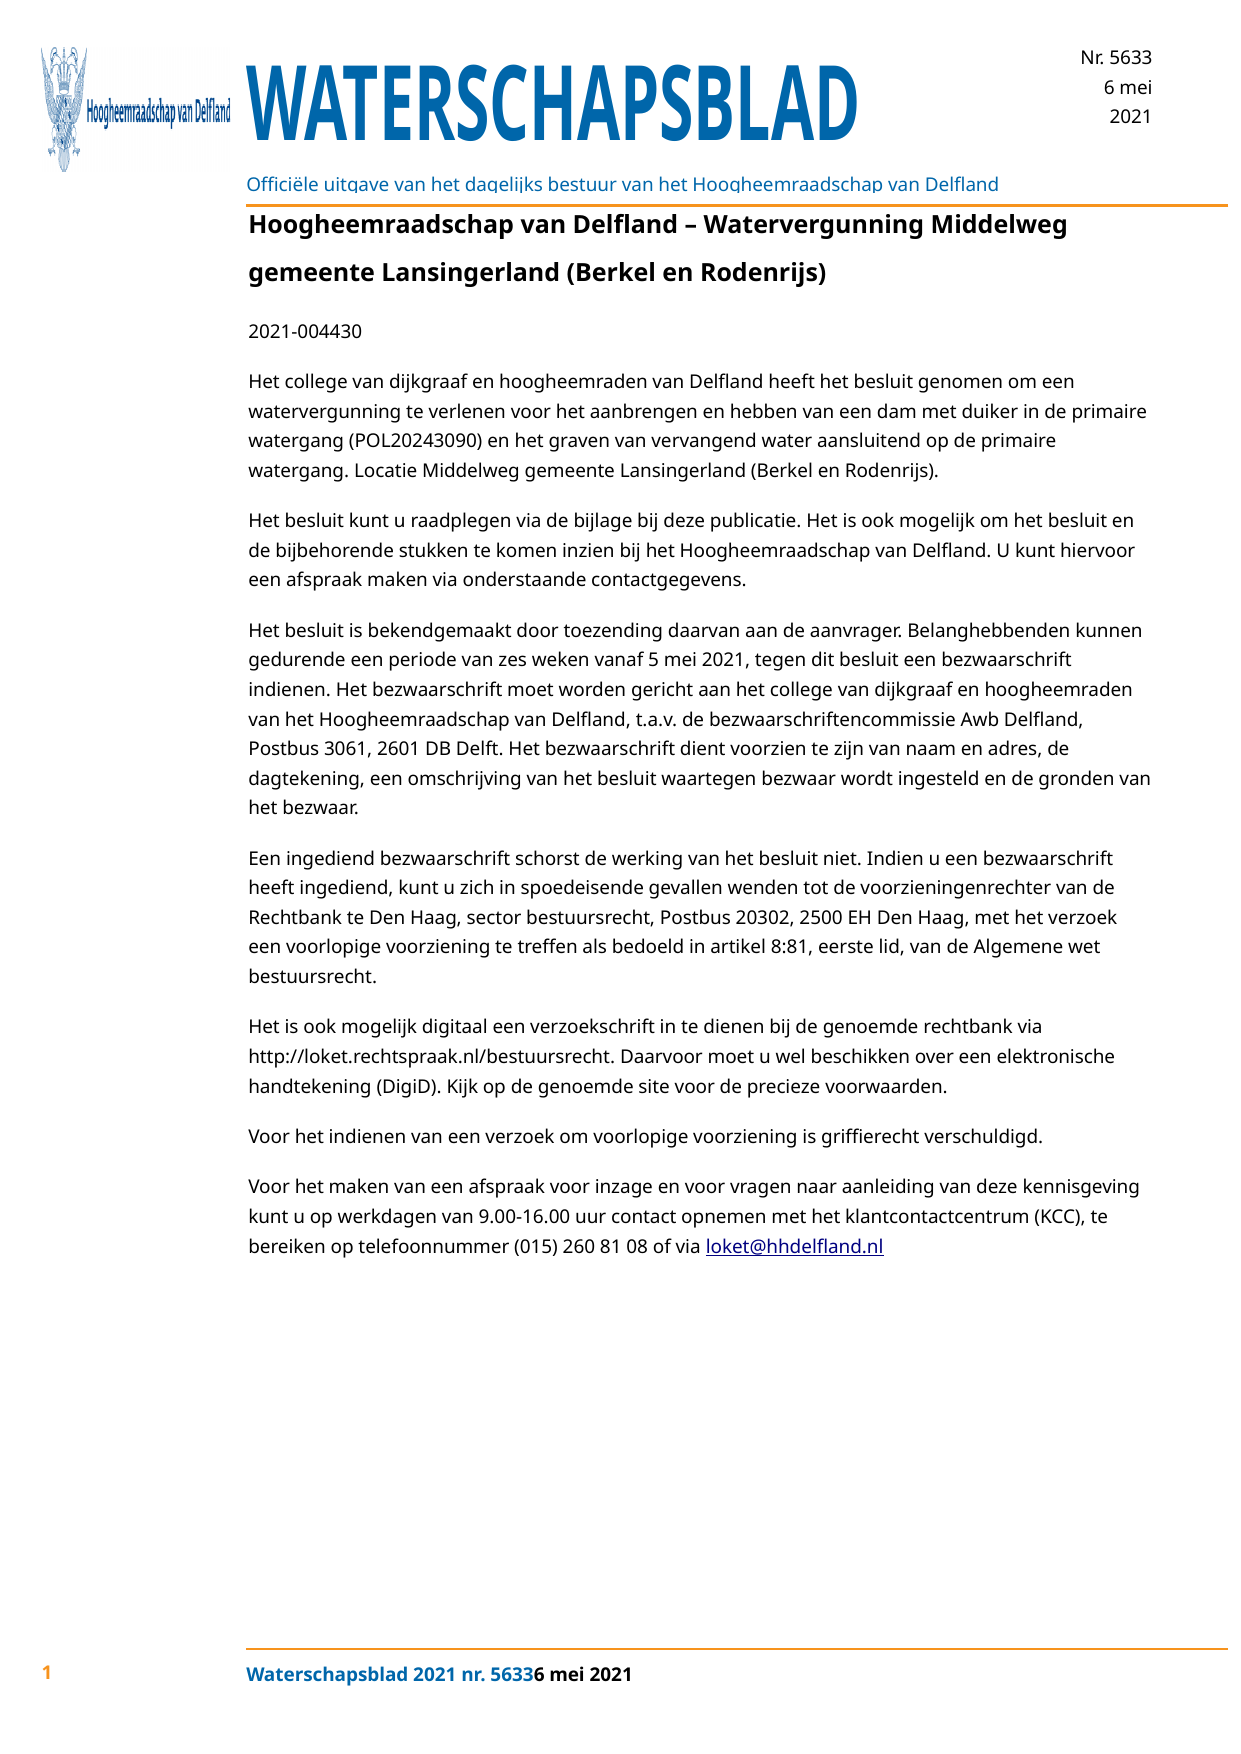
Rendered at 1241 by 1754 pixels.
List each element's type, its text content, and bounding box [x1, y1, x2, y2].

text Het besluit kunt u raadplegen via de bijlage bij deze publicatie. Het is ook mogelijk om het besluit en de bijbehorende stukken te komen inzien bij het Hoogheemraadschap van Delfland. U kunt hiervoor een afspraak maken via onderstaande contactgegevens. [248, 507, 1152, 592]
text Voor het maken van een afspraak voor inzage en voor vragen naar aanleiding van deze kennisgeving kunt u op werkdagen van 9.00-16.00 uur contact opnemen met het klantcontactcentrum (KCC), te bereiken op telefoonnummer (015) 260 81 08 of via loket@hhdelfland.nl [248, 1174, 1152, 1259]
text Het is ook mogelijk digitaal een verzoekschrift in te dienen bij de genoemde rechtbank via http://loket.rechtspraak.nl/bestuursrecht. Daarvoor moet u wel beschikken over een elektronische handtekening (DigiD). Kijk op de genoemde site voor de precieze voorwaarden. [248, 1014, 1152, 1099]
text Voor het indienen van een verzoek om voorlopige voorziening is griffierecht verschuldigd. [248, 1123, 1152, 1149]
text Hoogheemraadschap van Delfland – Watervergunning Middelweg gemeente Lansingerland (Berkel en Rodenrijs) [248, 207, 1152, 288]
text Het besluit is bekendgemaakt door toezending daarvan aan de aanvrager. Belanghebbenden kunnen gedurende een periode van zes weken vanaf 5 mei 2021, tegen dit besluit een bezwaarschrift indienen. Het bezwaarschrift moet worden gericht aan het college van dijkgraaf en hoogheemraden van het Hoogheemraadschap van Delfland, t.a.v. de bezwaarschriftencommissie Awb Delfland, Postbus 3061, 2601 DB Delft. Het bezwaarschrift dient voorzien te zijn van naam en adres, de dagtekening, een omschrijving van het besluit waartegen bezwaar wordt ingesteld en de gronden van het bezwaar. [248, 617, 1152, 820]
text Een ingediend bezwaarschrift schorst de werking van het besluit niet. Indien u een bezwaarschrift heeft ingediend, kunt u zich in spoedeisende gevallen wenden tot de voorzieningenrechter van de Rechtbank te Den Haag, sector bestuursrecht, Postbus 20302, 2500 EH Den Haag, met het verzoek een voorlopige voorziening te treffen als bedoeld in artikel 8:81, eerste lid, van de Algemene wet bestuursrecht. [248, 845, 1152, 989]
text Het college van dijkgraaf en hoogheemraden van Delfland heeft het besluit genomen om een watervergunning te verlenen voor het aanbrengen en hebben van een dam met duiker in de primaire watergang (POL20243090) en het graven van vervangend water aansluitend op de primaire watergang. Locatie Middelweg gemeente Lansingerland (Berkel en Rodenrijs). [248, 368, 1152, 483]
text 2021-004430 [248, 318, 1152, 344]
picture [41, 47, 231, 172]
